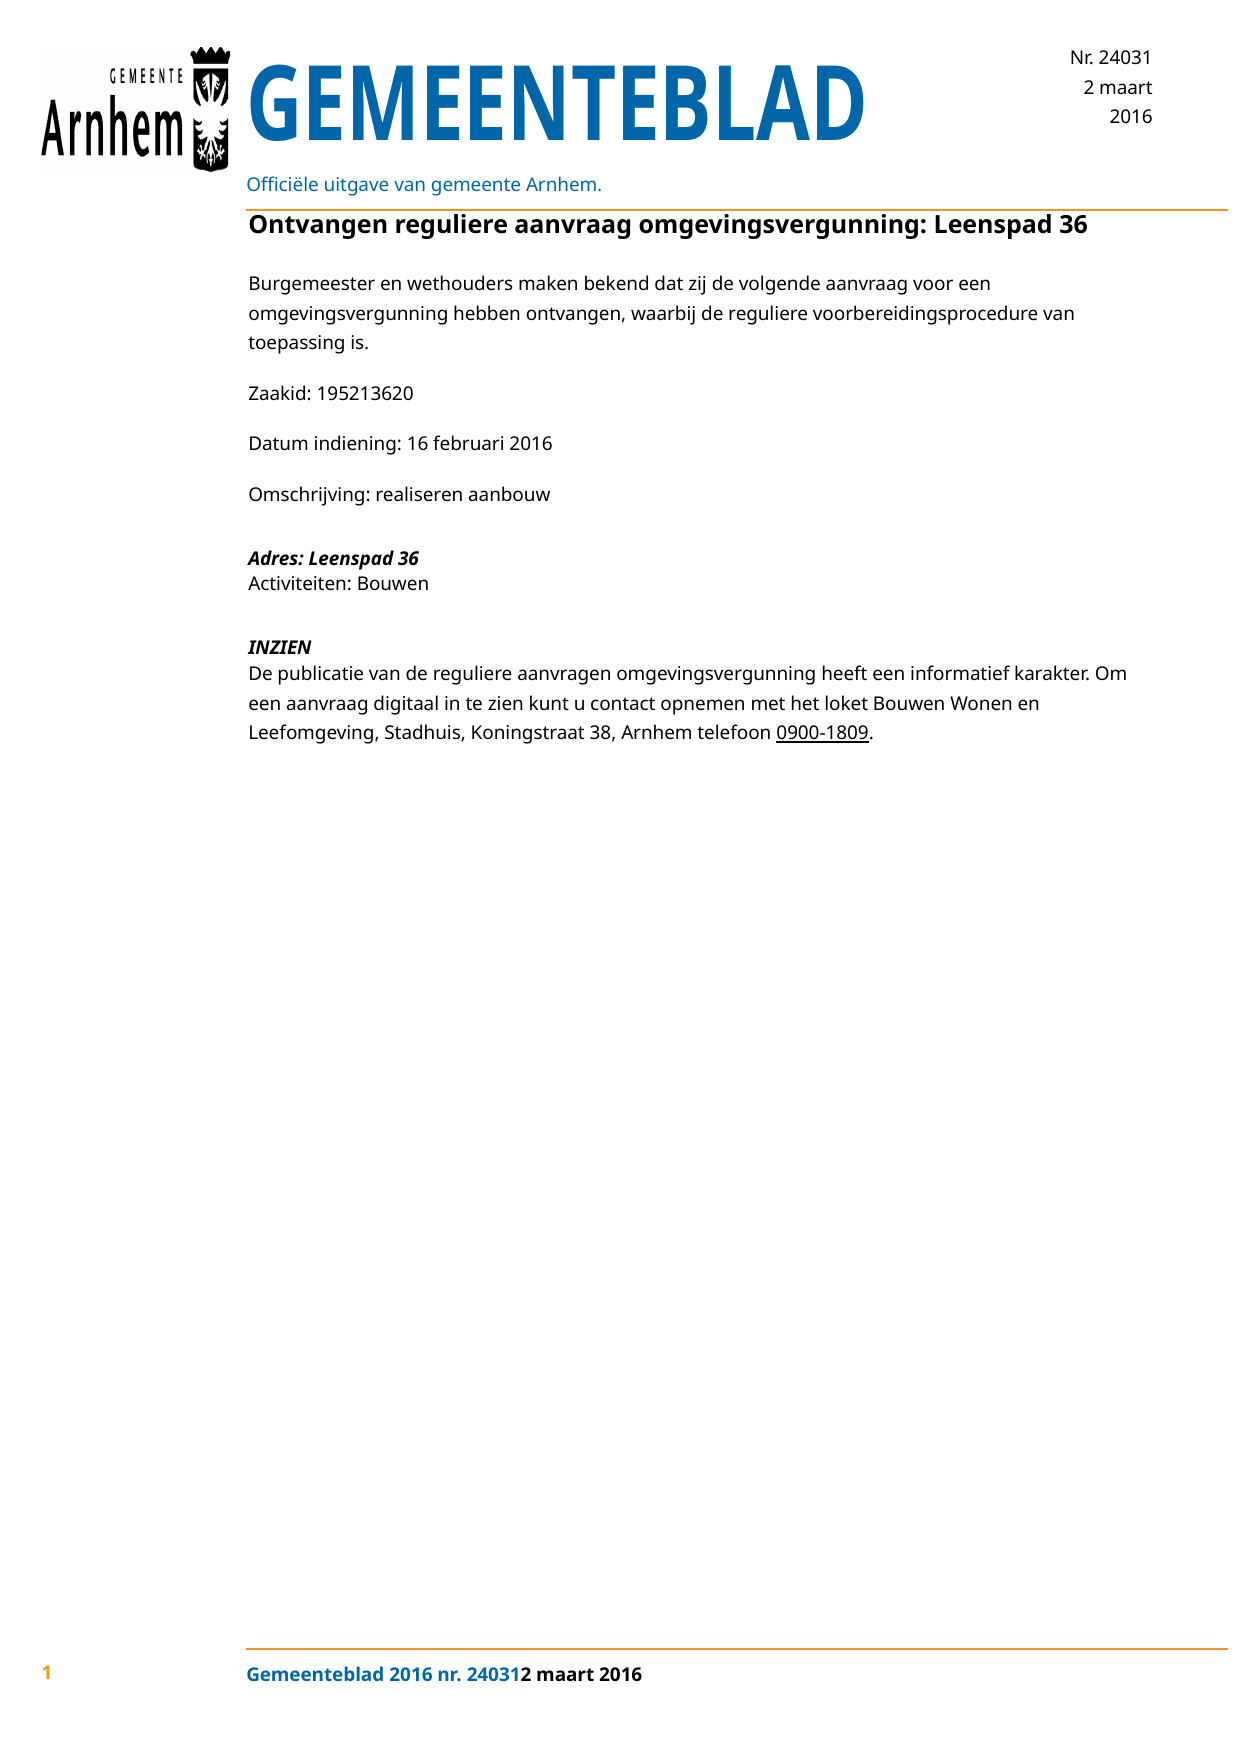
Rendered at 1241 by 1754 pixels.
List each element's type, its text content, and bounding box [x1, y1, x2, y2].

text Burgemeester en wethouders maken bekend dat zij de volgende aanvraag voor een omgevingsvergunning hebben ontvangen, waarbij de reguliere voorbereidingsprocedure van toepassing is. [248, 270, 1152, 355]
text INZIEN [248, 634, 1152, 660]
text Adres: Leenspad 36 [248, 545, 1152, 570]
text Datum indiening: 16 februari 2016 [248, 430, 1152, 456]
text Zaakid: 195213620 [248, 380, 1152, 406]
picture [41, 47, 231, 172]
text Ontvangen reguliere aanvraag omgevingsvergunning: Leenspad 36 [248, 211, 1152, 241]
text Omschrijving: realiseren aanbouw [248, 481, 1152, 506]
text De publicatie van de reguliere aanvragen omgevingsvergunning heeft een informatief karakter. Om een aanvraag digitaal in te zien kunt u contact opnemen met het loket Bouwen Wonen en Leefomgeving, Stadhuis, Koningstraat 38, Arnhem telefoon 0900-1809. [248, 660, 1152, 745]
text Activiteiten: Bouwen [248, 570, 1152, 596]
